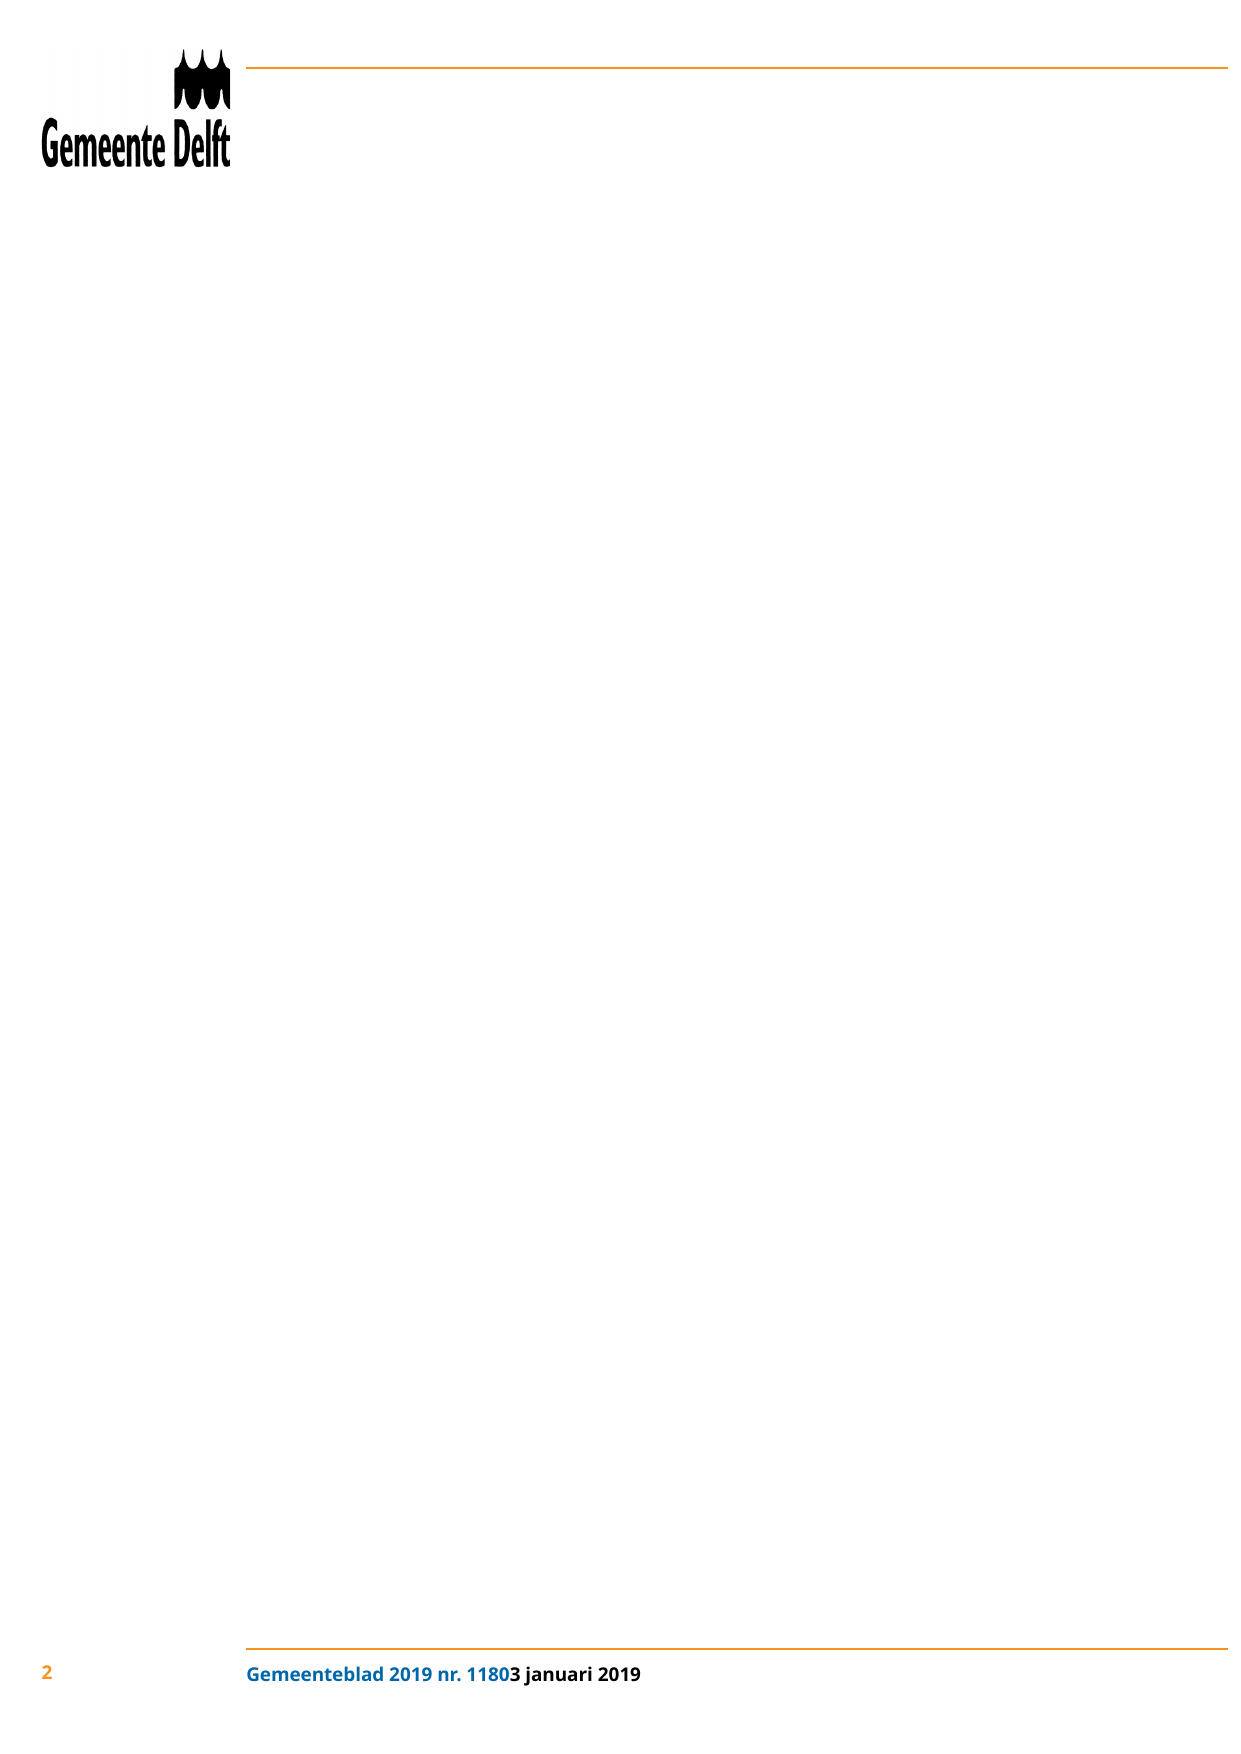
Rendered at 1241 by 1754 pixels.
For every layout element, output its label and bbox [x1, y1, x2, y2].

picture [41, 47, 231, 172]
